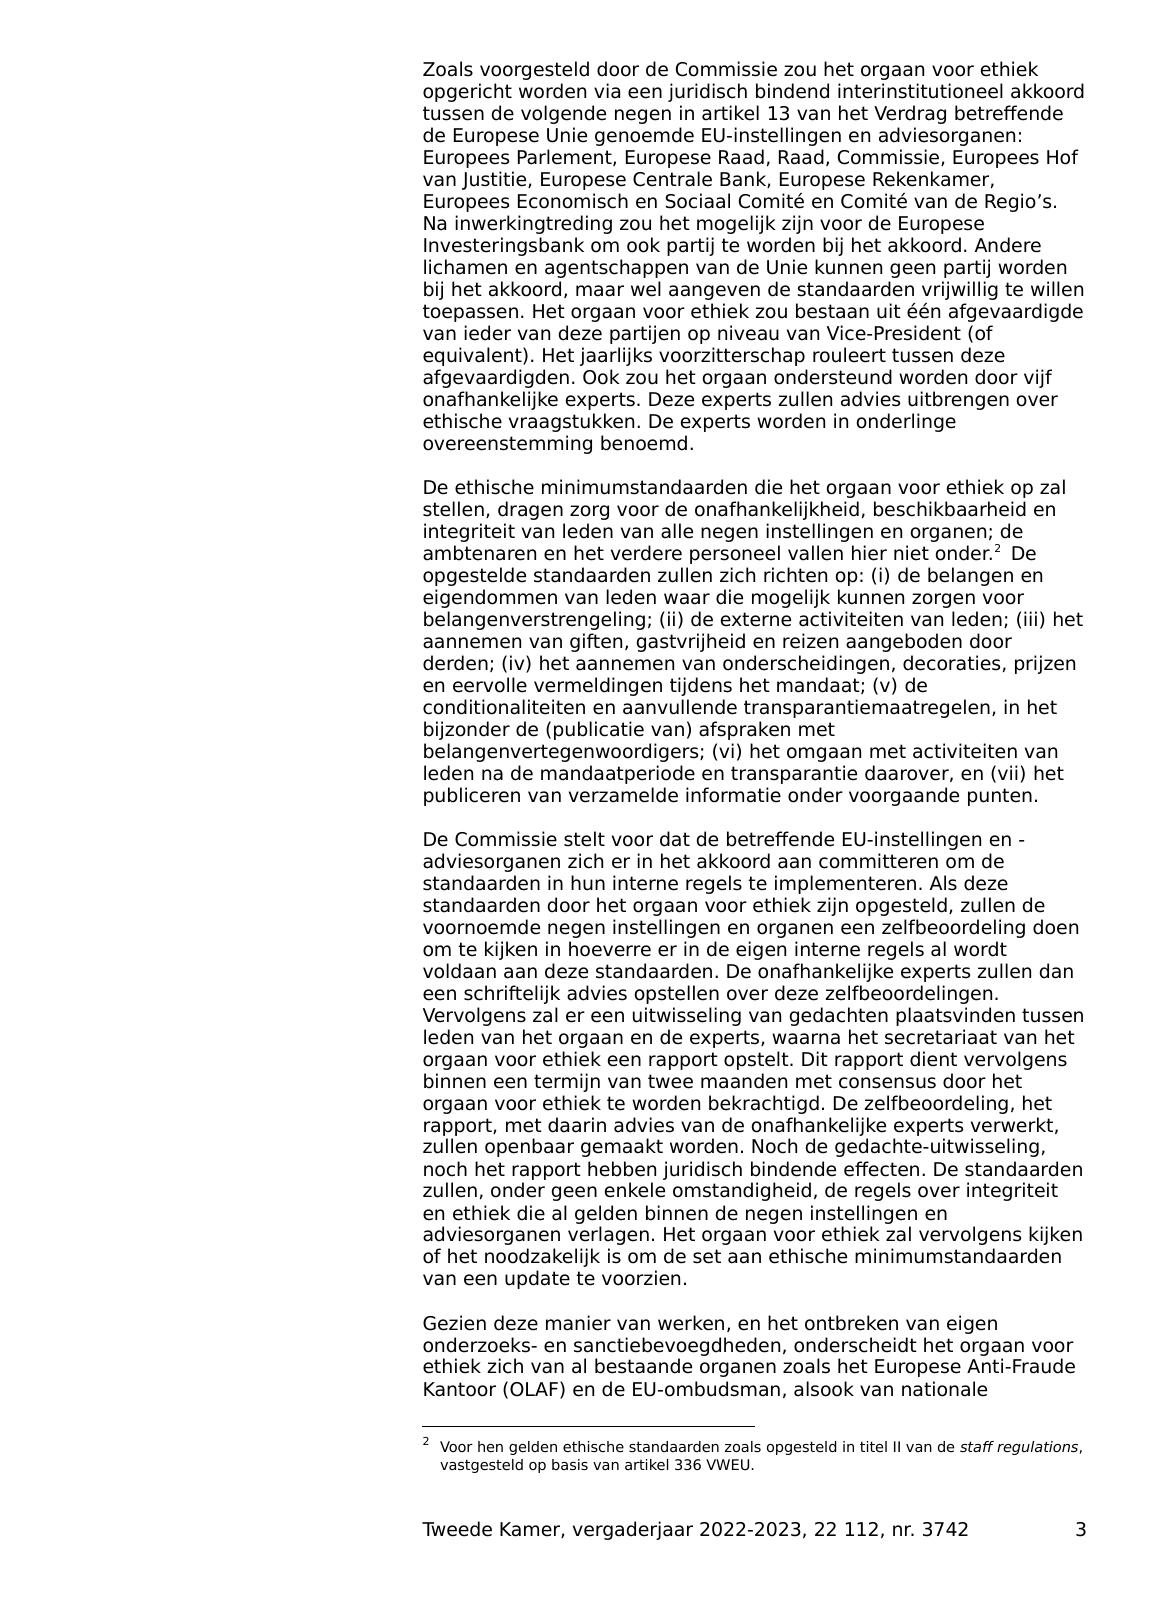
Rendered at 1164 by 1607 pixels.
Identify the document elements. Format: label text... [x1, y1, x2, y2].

text De ethische minimumstandaarden die het orgaan voor ethiek op zal stellen, dragen zorg voor de onafhankelijkheid, beschikbaarheid en integriteit van leden van alle negen instellingen en organen; de ambtenaren en het verdere personeel vallen hier niet onder. De opgestelde standaarden zullen zich richten op: (i) de belangen en eigendommen van leden waar die mogelijk kunnen zorgen voor belangenverstrengeling; (ii) de externe activiteiten van leden; (iii) het aannemen van giften, gastvrijheid en reizen aangeboden door derden; (iv) het aannemen van onderscheidingen, decoraties, prijzen en eervolle vermeldingen tijdens het mandaat; (v) de conditionaliteiten en aanvullende transparantiemaatregelen, in het bijzonder de (publicatie van) afspraken met belangenvertegenwoordigers; (vi) het omgaan met activiteiten van leden na de mandaatperiode en transparantie daarover, en (vii) het publiceren van verzamelde informatie onder voorgaande punten. [422, 477, 1087, 807]
text Voor hen gelden ethische standaarden zoals opgesteld in titel II van de staff regulations, vastgesteld op basis van artikel 336 VWEU. [422, 1435, 1087, 1474]
text Zoals voorgesteld door de Commissie zou het orgaan voor ethiek opgericht worden via een juridisch bindend interinstitutioneel akkoord tussen de volgende negen in artikel 13 van het Verdrag betreffende de Europese Unie genoemde EU-instellingen en adviesorganen: Europees Parlement, Europese Raad, Raad, Commissie, Europees Hof van Justitie, Europese Centrale Bank, Europese Rekenkamer, Europees Economisch en Sociaal Comité en Comité van de Regio’s. Na inwerkingtreding zou het mogelijk zijn voor de Europese Investeringsbank om ook partij te worden bij het akkoord. Andere lichamen en agentschappen van de Unie kunnen geen partij worden bij het akkoord, maar wel aangeven de standaarden vrijwillig te willen toepassen. Het orgaan voor ethiek zou bestaan uit één afgevaardigde van ieder van deze partijen op niveau van Vice-President (of equivalent). Het jaarlijks voorzitterschap rouleert tussen deze afgevaardigden. Ook zou het orgaan ondersteund worden door vijf onafhankelijke experts. Deze experts zullen advies uitbrengen over ethische vraagstukken. De experts worden in onderlinge overeenstemming benoemd. [422, 59, 1087, 455]
text Gezien deze manier van werken, en het ontbreken van eigen onderzoeks- en sanctiebevoegdheden, onderscheidt het orgaan voor ethiek zich van al bestaande organen zoals het Europese Anti-Fraude Kantoor (OLAF) en de EU-ombudsman, alsook van nationale [422, 1312, 1087, 1400]
text De Commissie stelt voor dat de betreffende EU-instellingen en -adviesorganen zich er in het akkoord aan committeren om de standaarden in hun interne regels te implementeren. Als deze standaarden door het orgaan voor ethiek zijn opgesteld, zullen de voornoemde negen instellingen en organen een zelfbeoordeling doen om te kijken in hoeverre er in de eigen interne regels al wordt voldaan aan deze standaarden. De onafhankelijke experts zullen dan een schriftelijk advies opstellen over deze zelfbeoordelingen. Vervolgens zal er een uitwisseling van gedachten plaatsvinden tussen leden van het orgaan en de experts, waarna het secretariaat van het orgaan voor ethiek een rapport opstelt. Dit rapport dient vervolgens binnen een termijn van twee maanden met consensus door het orgaan voor ethiek te worden bekrachtigd. De zelfbeoordeling, het rapport, met daarin advies van de onafhankelijke experts verwerkt, zullen openbaar gemaakt worden. Noch de gedachte-uitwisseling, noch het rapport hebben juridisch bindende effecten. De standaarden zullen, onder geen enkele omstandigheid, de regels over integriteit en ethiek die al gelden binnen de negen instellingen en adviesorganen verlagen. Het orgaan voor ethiek zal vervolgens kijken of het noodzakelijk is om de set aan ethische minimumstandaarden van een update te voorzien. [422, 829, 1087, 1290]
